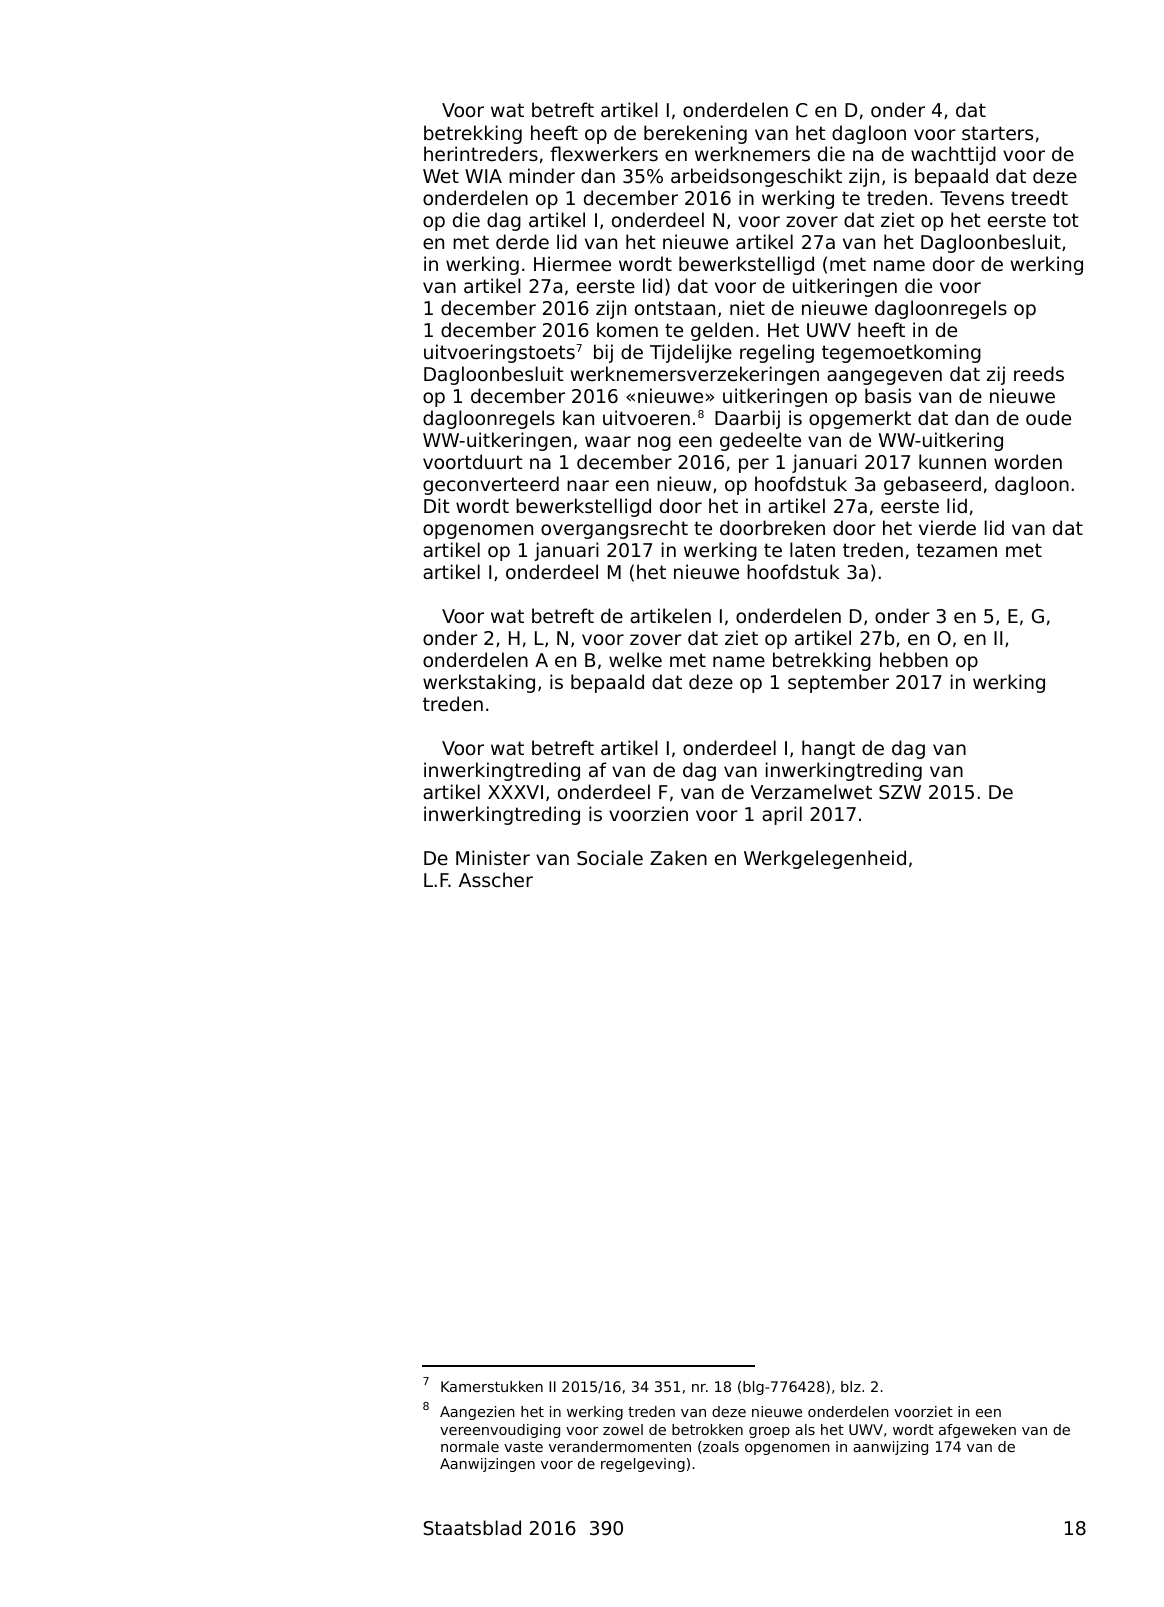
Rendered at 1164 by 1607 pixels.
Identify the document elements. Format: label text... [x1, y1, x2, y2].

text Voor wat betreft artikel I, onderdeel I, hangt de dag van inwerkingtreding af van de dag van inwerkingtreding van artikel XXXVI, onderdeel F, van de Verzamelwet SZW 2015. De inwerkingtreding is voorzien voor 1 april 2017. [422, 738, 1087, 826]
text Voor wat betreft artikel I, onderdelen C en D, onder 4, dat betrekking heeft op de berekening van het dagloon voor starters, herintreders, flexwerkers en werknemers die na de wachttijd voor de Wet WIA minder dan 35% arbeidsongeschikt zijn, is bepaald dat deze onderdelen op 1 december 2016 in werking te treden. Tevens treedt op die dag artikel I, onderdeel N, voor zover dat ziet op het eerste tot en met derde lid van het nieuwe artikel 27a van het Dagloonbesluit, in werking. Hiermee wordt bewerkstelligd (met name door de werking van artikel 27a, eerste lid) dat voor de uitkeringen die voor 1 december 2016 zijn ontstaan, niet de nieuwe dagloonregels op 1 december 2016 komen te gelden. Het UWV heeft in de uitvoeringstoets bij de Tijdelijke regeling tegemoetkoming Dagloonbesluit werknemersverzekeringen aangegeven dat zij reeds op 1 december 2016 «nieuwe» uitkeringen op basis van de nieuwe dagloonregels kan uitvoeren. Daarbij is opgemerkt dat dan de oude WW-uitkeringen, waar nog een gedeelte van de WW-uitkering voortduurt na 1 december 2016, per 1 januari 2017 kunnen worden geconverteerd naar een nieuw, op hoofdstuk 3a gebaseerd, dagloon. Dit wordt bewerkstelligd door het in artikel 27a, eerste lid, opgenomen overgangsrecht te doorbreken door het vierde lid van dat artikel op 1 januari 2017 in werking te laten treden, tezamen met artikel I, onderdeel M (het nieuwe hoofdstuk 3a). [422, 100, 1087, 584]
text Aangezien het in werking treden van deze nieuwe onderdelen voorziet in een vereenvoudiging voor zowel de betrokken groep als het UWV, wordt afgeweken van de normale vaste verandermomenten (zoals opgenomen in aanwijzing 174 van de Aanwijzingen voor de regelgeving). [422, 1400, 1087, 1473]
text Kamerstukken II 2015/16, 34 351, nr. 18 (blg-776428), blz. 2. [422, 1375, 1087, 1397]
text Voor wat betreft de artikelen I, onderdelen D, onder 3 en 5, E, G, onder 2, H, L, N, voor zover dat ziet op artikel 27b, en O, en II, onderdelen A en B, welke met name betrekking hebben op werkstaking, is bepaald dat deze op 1 september 2017 in werking treden. [422, 606, 1087, 716]
text De Minister van Sociale Zaken en Werkgelegenheid, L.F. Asscher [422, 848, 1087, 892]
